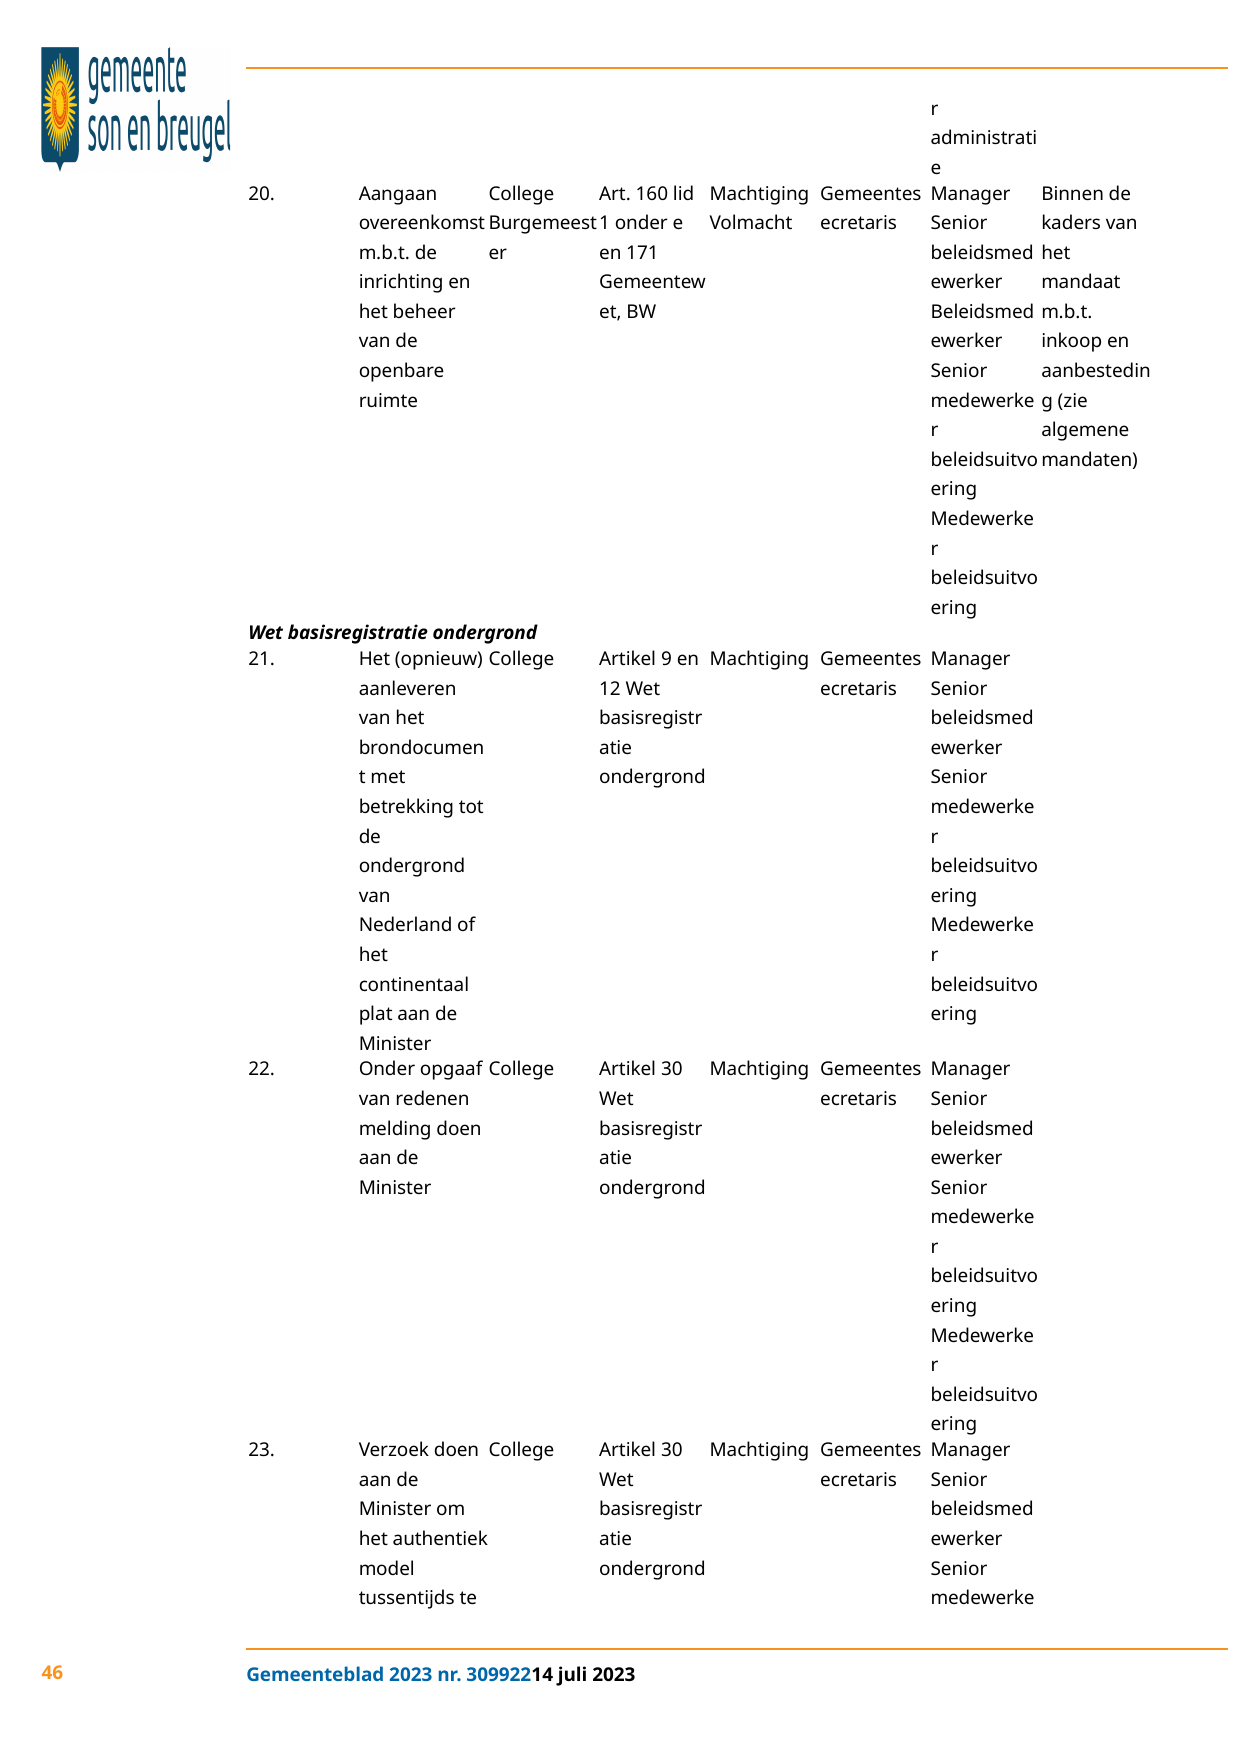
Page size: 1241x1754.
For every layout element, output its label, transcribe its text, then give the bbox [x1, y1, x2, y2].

table_cell 22. [248, 1056, 358, 1436]
table_cell [1041, 645, 1152, 1056]
table_cell Art. 160 lid 1 onder e en 171 Gemeentewet, BW [599, 180, 709, 619]
table_cell College [488, 1436, 599, 1610]
table_cell Machtiging [709, 1436, 820, 1610]
table_cell Onder opgaaf van redenen melding doen aan de Minister [359, 1056, 488, 1436]
table_cell [1041, 1056, 1152, 1436]
table_cell Verzoek doen aan de Minister om het authentiek model tussentijds te [359, 1436, 488, 1610]
table_cell r administratie [930, 95, 1041, 180]
table_cell Manager Senior beleidsmedewerker Senior medewerker beleidsuitvoering Medewerker beleidsuitvoering [930, 645, 1041, 1056]
table_cell Wet basisregistratie ondergrond [248, 620, 1152, 645]
table_cell [488, 95, 599, 180]
table_cell [599, 95, 709, 180]
table_cell Manager Senior beleidsmedewerker Senior medewerke [930, 1436, 1041, 1610]
table_cell Het (opnieuw) aanleveren van het brondocument met betrekking tot de ondergrond van Nederland of het continentaal plat aan de Minister [359, 645, 488, 1056]
table_cell Manager Senior beleidsmedewerker Beleidsmedewerker Senior medewerker beleidsuitvoering Medewerker beleidsuitvoering [930, 180, 1041, 619]
table_cell [359, 95, 488, 180]
table_cell Machtiging [709, 645, 820, 1056]
table_cell Machtiging [709, 1056, 820, 1436]
table_cell Artikel 9 en 12 Wet basisregistratie ondergrond [599, 645, 709, 1056]
table_cell College Burgemeester [488, 180, 599, 619]
table_cell Aangaan overeenkomst m.b.t. de inrichting en het beheer van de openbare ruimte [359, 180, 488, 619]
table_cell [820, 95, 930, 180]
table_cell 23. [248, 1436, 358, 1610]
picture [41, 47, 231, 172]
table_cell Manager Senior beleidsmedewerker Senior medewerker beleidsuitvoering Medewerker beleidsuitvoering [930, 1056, 1041, 1436]
table_cell [248, 95, 358, 180]
table_cell Artikel 30 Wet basisregistratie ondergrond [599, 1056, 709, 1436]
table_cell [1041, 1436, 1152, 1610]
table_cell [1041, 95, 1152, 180]
table_cell [709, 95, 820, 180]
table_cell College [488, 1056, 599, 1436]
table_cell 21. [248, 645, 358, 1056]
table_cell Gemeentesecretaris [820, 645, 930, 1056]
table_cell Gemeentesecretaris [820, 180, 930, 619]
table_cell Binnen de kaders van het mandaat m.b.t. inkoop en aanbesteding (zie algemene mandaten) [1041, 180, 1152, 619]
table_cell 20. [248, 180, 358, 619]
table_cell College [488, 645, 599, 1056]
table_cell Artikel 30 Wet basisregistratie ondergrond [599, 1436, 709, 1610]
table_cell Gemeentesecretaris [820, 1056, 930, 1436]
table_cell Machtiging Volmacht [709, 180, 820, 619]
table_cell Gemeentesecretaris [820, 1436, 930, 1610]
